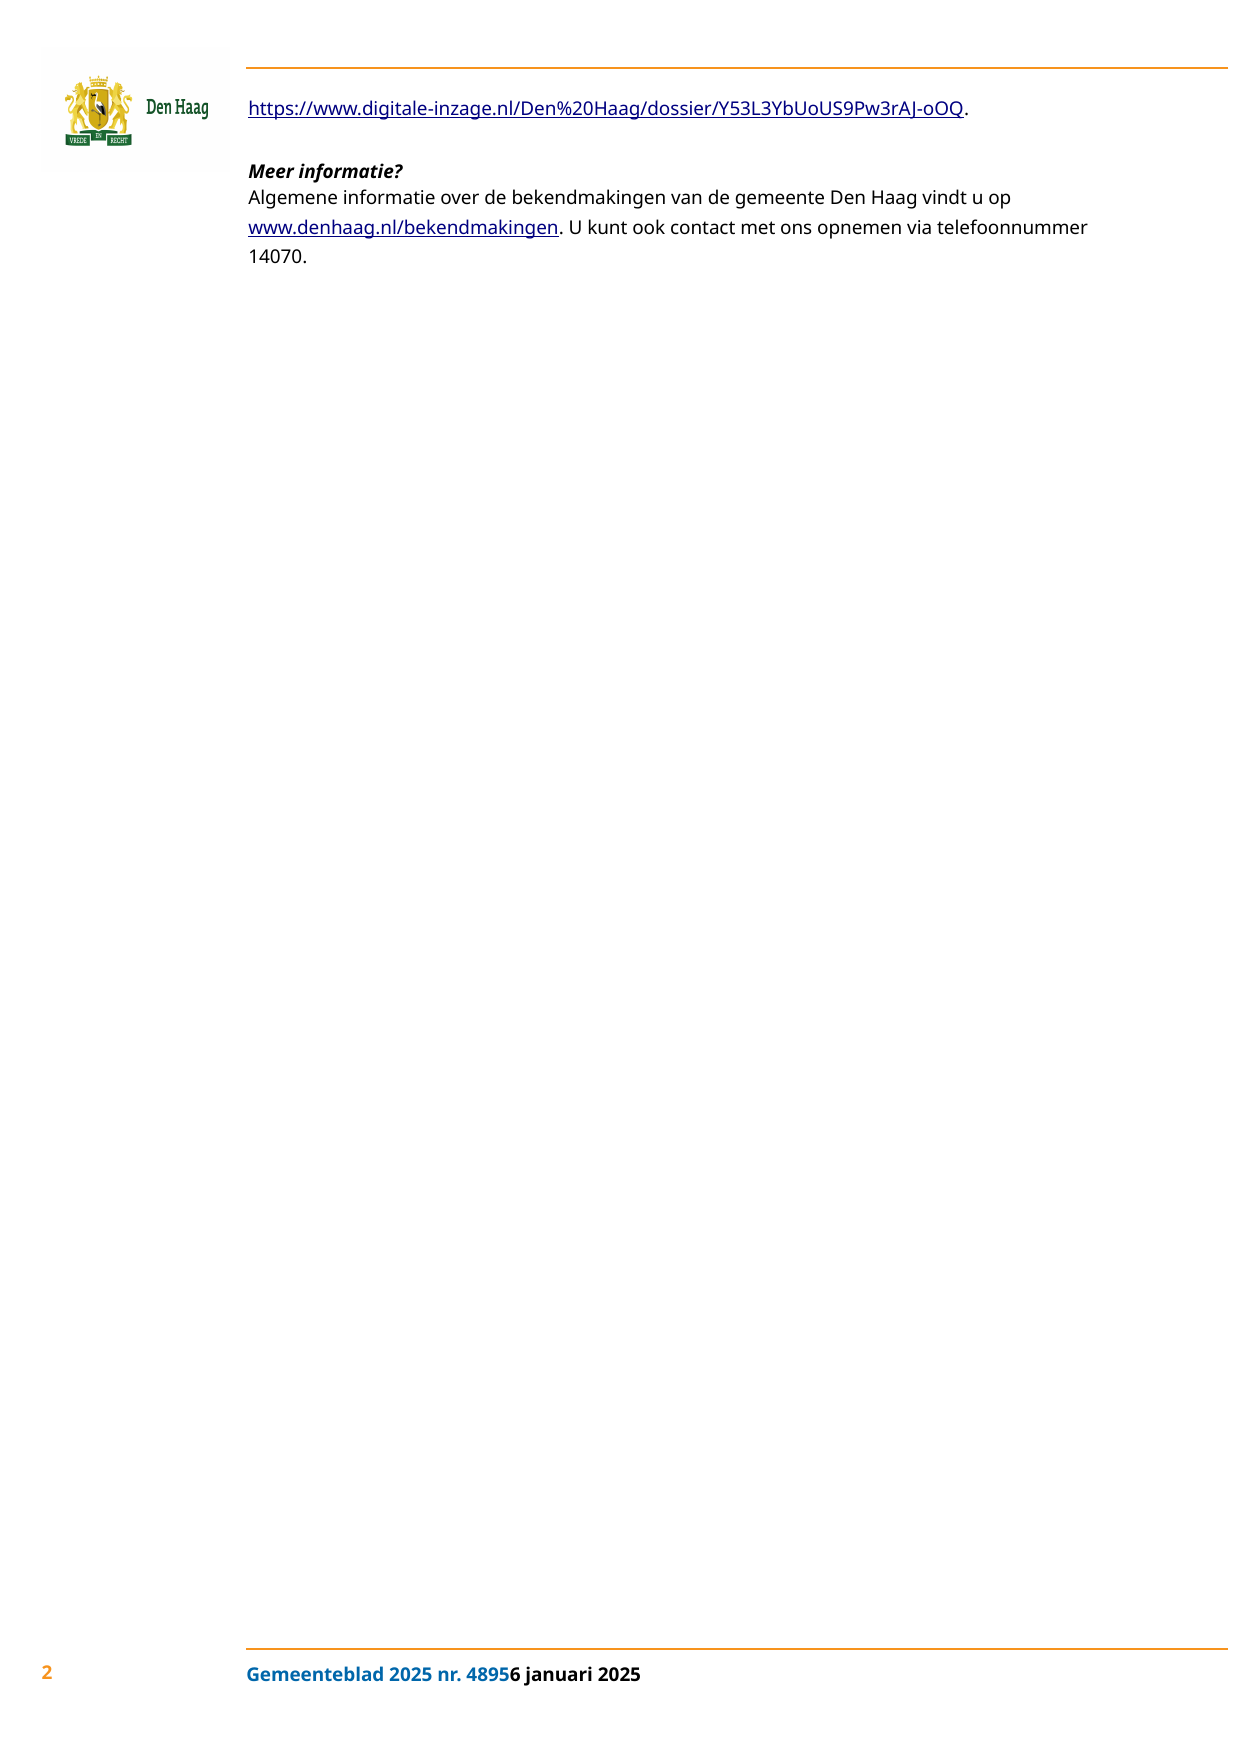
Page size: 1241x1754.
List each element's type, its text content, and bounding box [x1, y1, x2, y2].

picture [41, 47, 231, 172]
text Meer informatie? [248, 159, 1152, 184]
text https://www.digitale-inzage.nl/Den%20Haag/dossier/Y53L3YbUoUS9Pw3rAJ-oOQ. [248, 95, 1152, 121]
text Algemene informatie over de bekendmakingen van de gemeente Den Haag vindt u op www.denhaag.nl/bekendmakingen. U kunt ook contact met ons opnemen via telefoonnummer 14070. [248, 184, 1152, 269]
